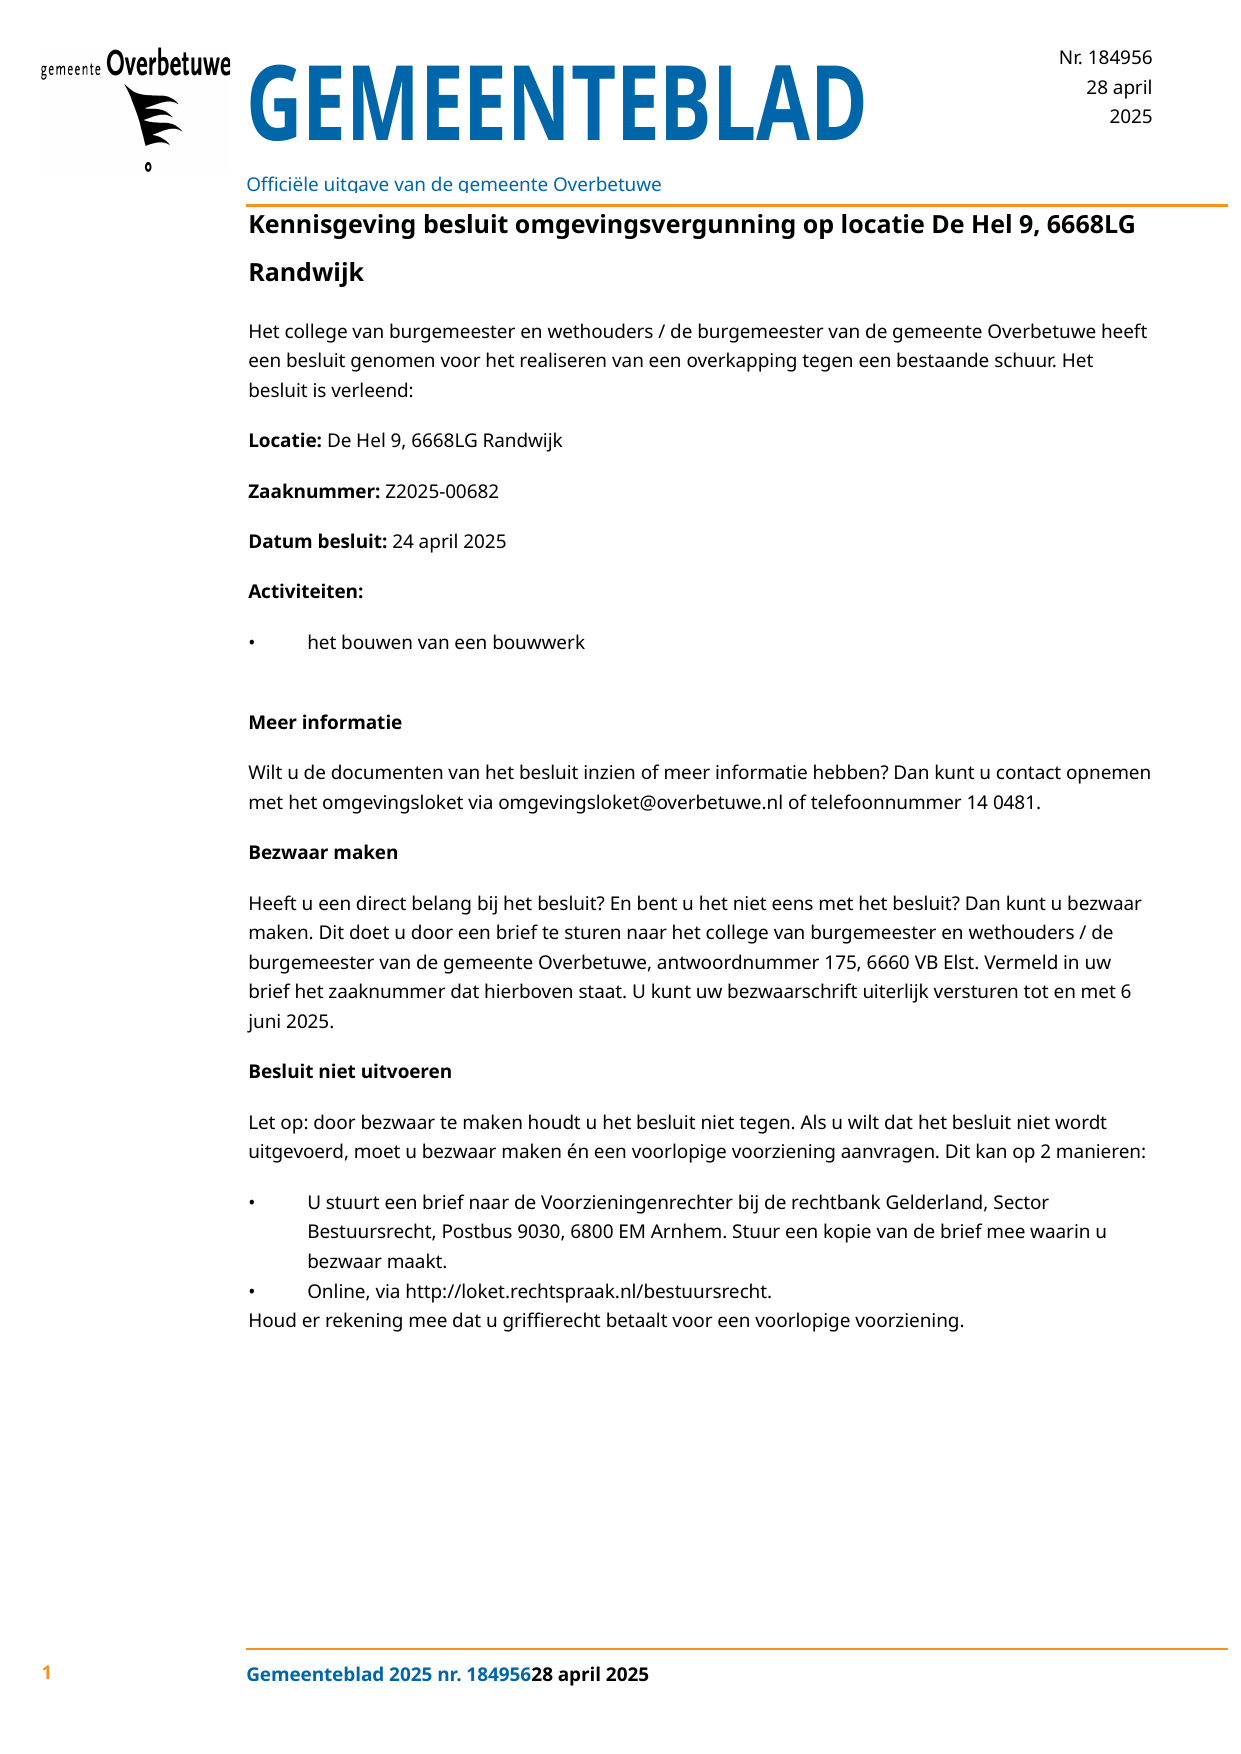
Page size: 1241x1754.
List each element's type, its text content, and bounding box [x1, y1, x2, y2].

text Houd er rekening mee dat u griffierecht betaalt voor een voorlopige voorziening. [248, 1307, 1152, 1333]
text Locatie: De Hel 9, 6668LG Randwijk [248, 427, 1152, 453]
text Bezwaar maken [248, 839, 1152, 865]
list U stuurt een brief naar de Voorzieningenrechter bij de rechtbank Gelderland, Sector Bestuursrecht, Postbus 9030, 6800 EM Arnhem. Stuur een kopie van de brief mee waarin u bezwaar maakt. [248, 1189, 1152, 1274]
list Online, via http://loket.rechtspraak.nl/bestuursrecht. [248, 1278, 1152, 1304]
text Het college van burgemeester en wethouders / de burgemeester van de gemeente Overbetuwe heeft een besluit genomen voor het realiseren van een overkapping tegen een bestaande schuur. Het besluit is verleend: [248, 318, 1152, 403]
text Meer informatie [248, 709, 1152, 735]
text Kennisgeving besluit omgevingsvergunning op locatie De Hel 9, 6668LG Randwijk [248, 207, 1152, 288]
picture [41, 47, 231, 172]
text Besluit niet uitvoeren [248, 1059, 1152, 1084]
list het bouwen van een bouwwerk [248, 629, 1152, 655]
text Activiteiten: [248, 579, 1152, 604]
text Let op: door bezwaar te maken houdt u het besluit niet tegen. Als u wilt dat het besluit niet wordt uitgevoerd, moet u bezwaar maken én een voorlopige voorziening aanvragen. Dit kan op 2 manieren: [248, 1109, 1152, 1164]
text Datum besluit: 24 april 2025 [248, 528, 1152, 554]
text Zaaknummer: Z2025-00682 [248, 478, 1152, 504]
text Wilt u de documenten van het besluit inzien of meer informatie hebben? Dan kunt u contact opnemen met het omgevingsloket via omgevingsloket@overbetuwe.nl of telefoonnummer 14 0481. [248, 759, 1152, 815]
text Heeft u een direct belang bij het besluit? En bent u het niet eens met het besluit? Dan kunt u bezwaar maken. Dit doet u door een brief te sturen naar het college van burgemeester en wethouders / de burgemeester van de gemeente Overbetuwe, antwoordnummer 175, 6660 VB Elst. Vermeld in uw brief het zaaknummer dat hierboven staat. U kunt uw bezwaarschrift uiterlijk versturen tot en met 6 juni 2025. [248, 890, 1152, 1034]
